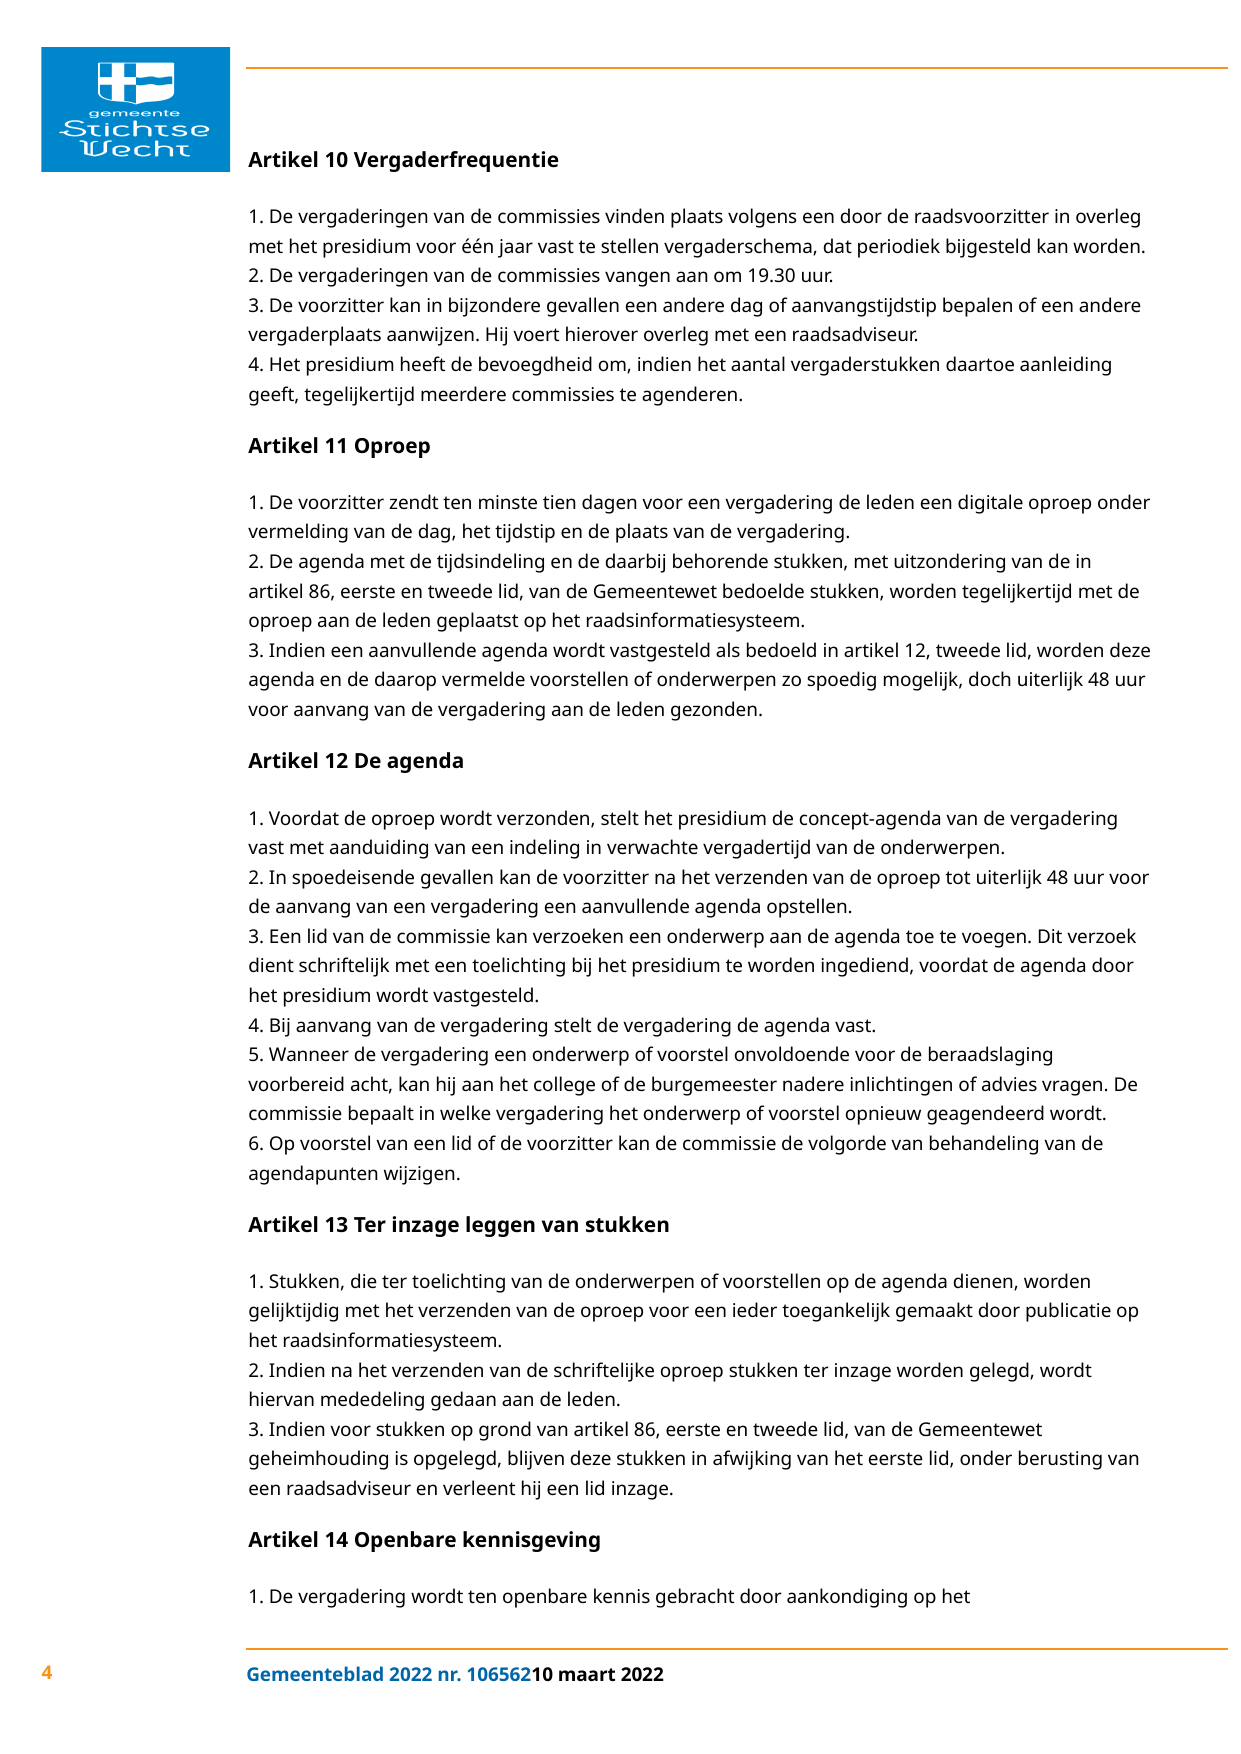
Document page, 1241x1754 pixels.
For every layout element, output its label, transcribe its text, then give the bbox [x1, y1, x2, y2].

text 2. De agenda met de tijdsindeling en de daarbij behorende stukken, met uitzondering van de in artikel 86, eerste en tweede lid, van de Gemeentewet bedoelde stukken, worden tegelijkertijd met de oproep aan de leden geplaatst op het raadsinformatiesysteem. [248, 548, 1152, 633]
text 3. Indien een aanvullende agenda wordt vastgesteld als bedoeld in artikel 12, tweede lid, worden deze agenda en de daarop vermelde voorstellen of onderwerpen zo spoedig mogelijk, doch uiterlijk 48 uur voor aanvang van de vergadering aan de leden gezonden. [248, 637, 1152, 722]
text 3. De voorzitter kan in bijzondere gevallen een andere dag of aanvangstijdstip bepalen of een andere vergaderplaats aanwijzen. Hij voert hierover overleg met een raadsadviseur. [248, 292, 1152, 347]
text 1. Stukken, die ter toelichting van de onderwerpen of voorstellen op de agenda dienen, worden gelijktijdig met het verzenden van de oproep voor een ieder toegankelijk gemaakt door publicatie op het raadsinformatiesysteem. [248, 1268, 1152, 1353]
text 3. Een lid van de commissie kan verzoeken een onderwerp aan de agenda toe te voegen. Dit verzoek dient schriftelijk met een toelichting bij het presidium te worden ingediend, voordat de agenda door het presidium wordt vastgesteld. [248, 923, 1152, 1008]
text 1. De vergadering wordt ten openbare kennis gebracht door aankondiging op het [248, 1584, 1152, 1609]
text 5. Wanneer de vergadering een onderwerp of voorstel onvoldoende voor de beraadslaging voorbereid acht, kan hij aan het college of de burgemeester nadere inlichtingen of advies vragen. De commissie bepaalt in welke vergadering het onderwerp of voorstel opnieuw geagendeerd wordt. [248, 1041, 1152, 1126]
text 2. In spoedeisende gevallen kan de voorzitter na het verzenden van de oproep tot uiterlijk 48 uur voor de aanvang van een vergadering een aanvullende agenda opstellen. [248, 864, 1152, 919]
text 2. De vergaderingen van de commissies vangen aan om 19.30 uur. [248, 262, 1152, 288]
text Artikel 13 Ter inzage leggen van stukken [248, 1210, 1152, 1238]
text 1. De vergaderingen van de commissies vinden plaats volgens een door de raadsvoorzitter in overleg met het presidium voor één jaar vast te stellen vergaderschema, dat periodiek bijgesteld kan worden. [248, 203, 1152, 258]
text 3. Indien voor stukken op grond van artikel 86, eerste en tweede lid, van de Gemeentewet geheimhouding is opgelegd, blijven deze stukken in afwijking van het eerste lid, onder berusting van een raadsadviseur en verleent hij een lid inzage. [248, 1416, 1152, 1501]
text Artikel 11 Oproep [248, 431, 1152, 459]
text Artikel 12 De agenda [248, 747, 1152, 775]
text 1. De voorzitter zendt ten minste tien dagen voor een vergadering de leden een digitale oproep onder vermelding van de dag, het tijdstip en de plaats van de vergadering. [248, 489, 1152, 544]
text 6. Op voorstel van een lid of de voorzitter kan de commissie de volgorde van behandeling van de agendapunten wijzigen. [248, 1130, 1152, 1185]
text 4. Het presidium heeft de bevoegdheid om, indien het aantal vergaderstukken daartoe aanleiding geeft, tegelijkertijd meerdere commissies te agenderen. [248, 351, 1152, 406]
text 1. Voordat de oproep wordt verzonden, stelt het presidium de concept-agenda van de vergadering vast met aanduiding van een indeling in verwachte vergadertijd van de onderwerpen. [248, 805, 1152, 860]
picture [99, 63, 135, 101]
picture [137, 63, 174, 103]
text 2. Indien na het verzenden van de schriftelijke oproep stukken ter inzage worden gelegd, wordt hiervan mededeling gedaan aan de leden. [248, 1357, 1152, 1412]
text Artikel 10 Vergaderfrequentie [248, 145, 1152, 174]
text 4. Bij aanvang van de vergadering stelt de vergadering de agenda vast. [248, 1012, 1152, 1037]
text Artikel 14 Openbare kennisgeving [248, 1526, 1152, 1554]
